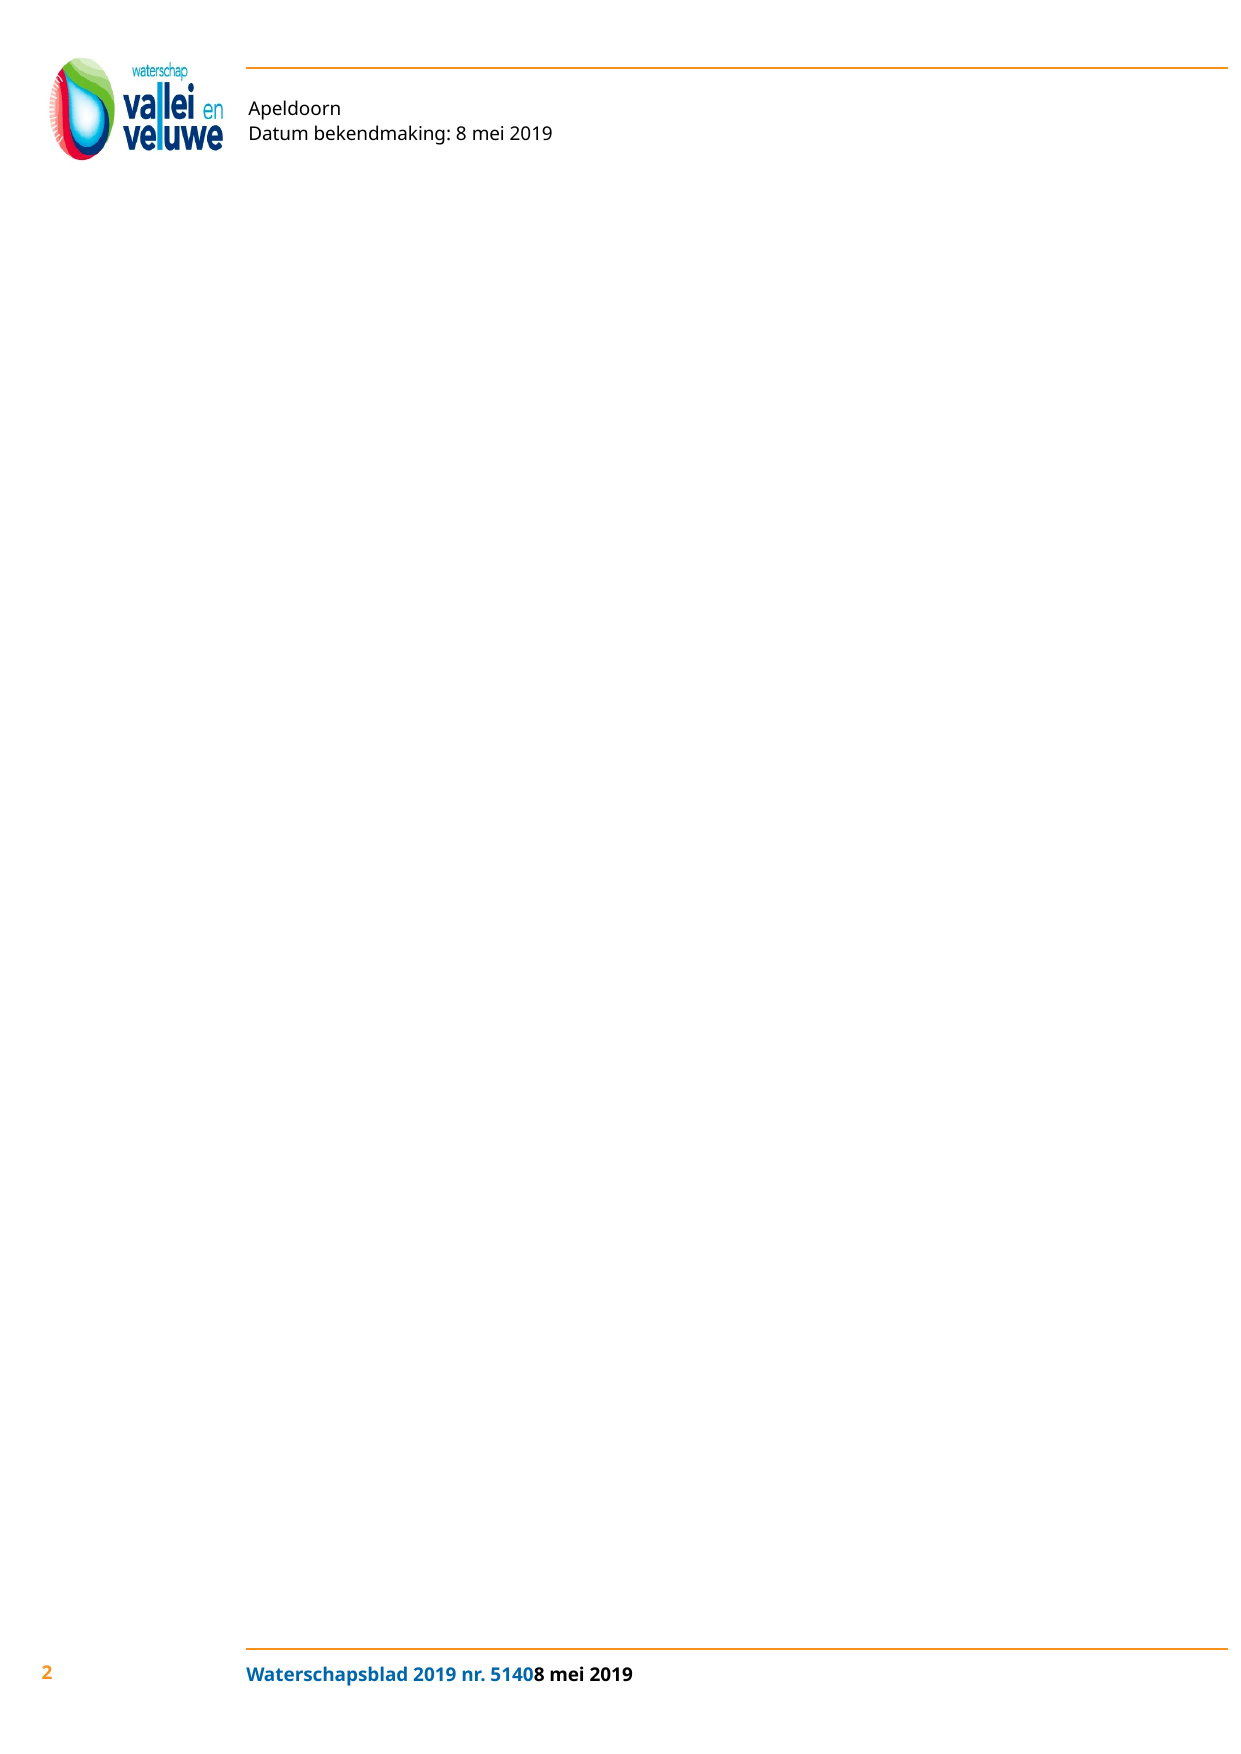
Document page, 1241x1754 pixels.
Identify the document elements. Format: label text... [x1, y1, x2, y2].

text Datum bekendmaking: 8 mei 2019 [248, 121, 1152, 146]
text Apeldoorn [248, 95, 1152, 121]
picture [41, 47, 231, 172]
